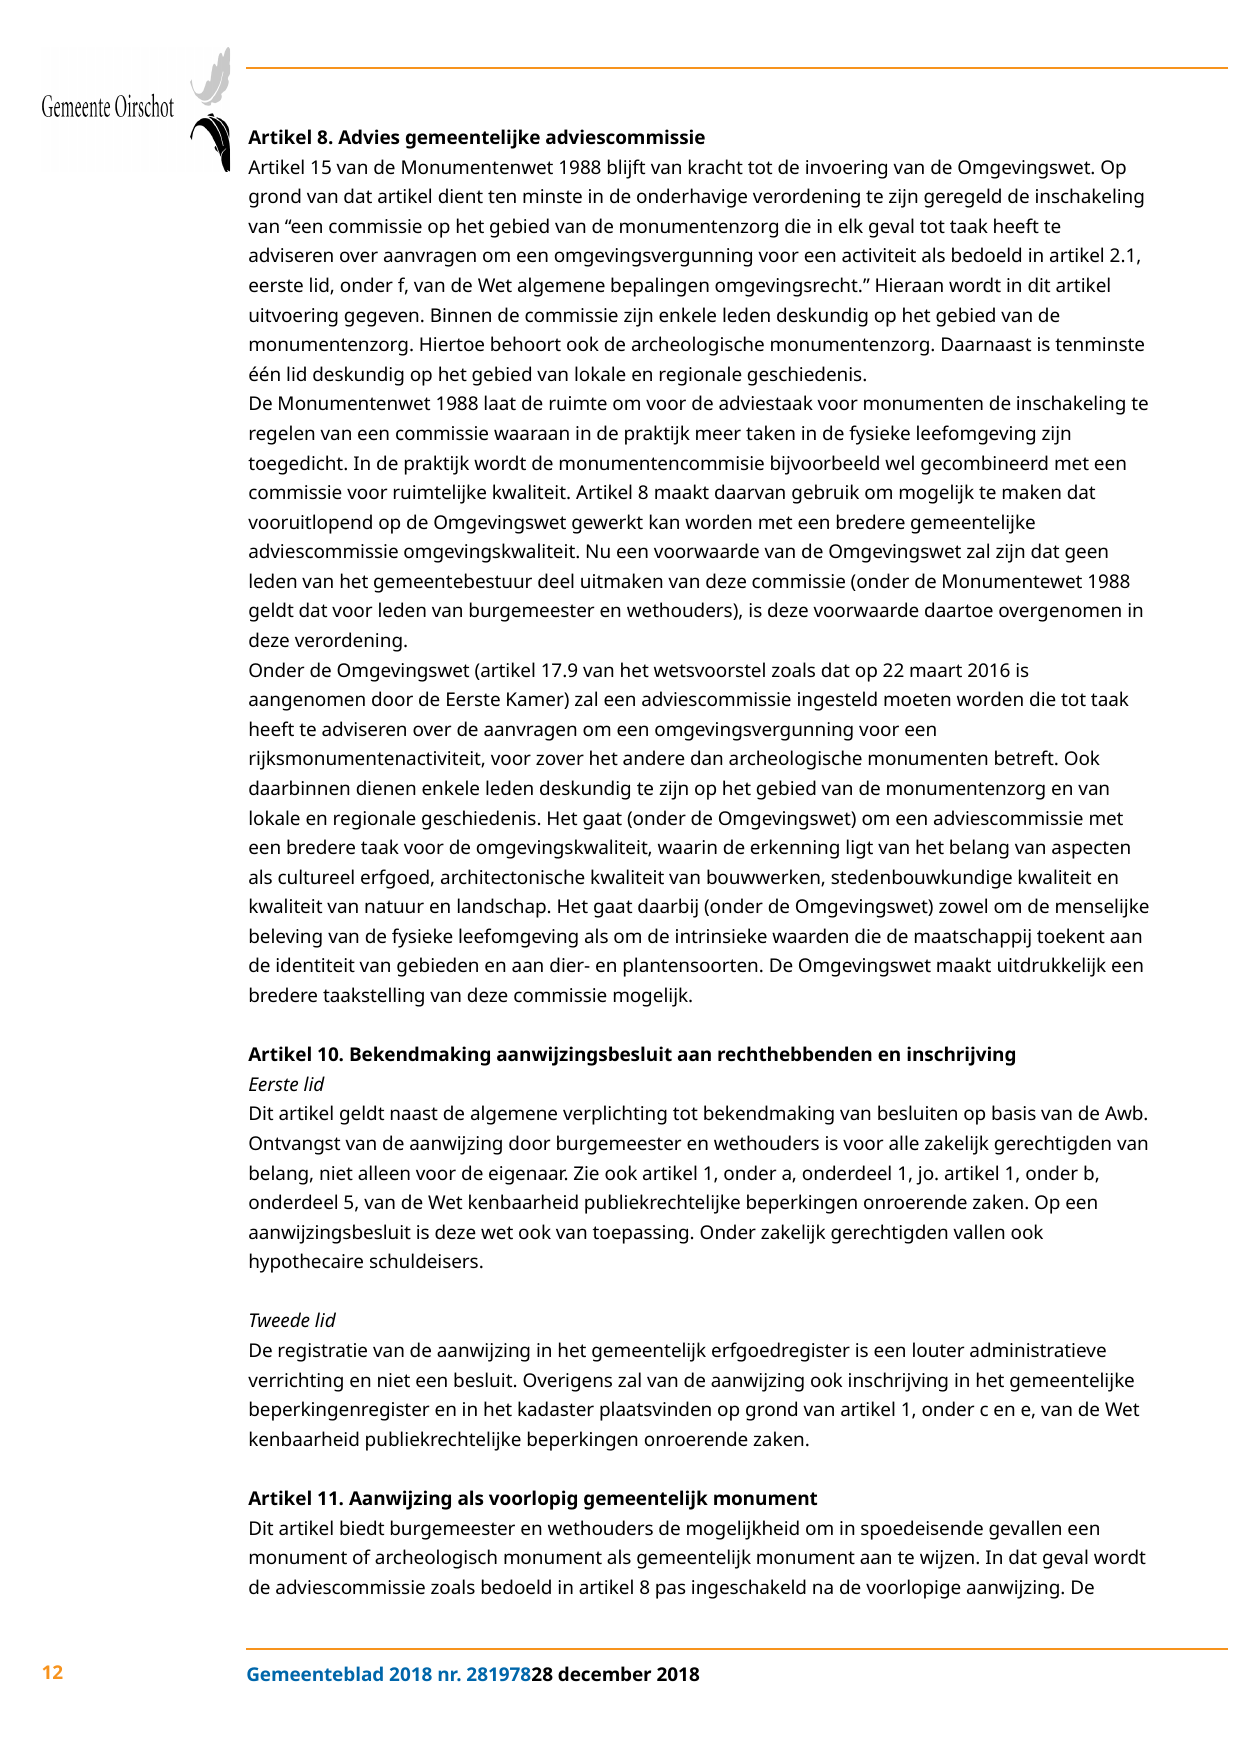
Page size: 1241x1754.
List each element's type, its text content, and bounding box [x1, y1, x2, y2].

text De Monumentenwet 1988 laat de ruimte om voor de adviestaak voor monumenten de inschakeling te regelen van een commissie waaraan in de praktijk meer taken in de fysieke leefomgeving zijn toegedicht. In de praktijk wordt de monumentencommisie bijvoorbeeld wel gecombineerd met een commissie voor ruimtelijke kwaliteit. Artikel 8 maakt daarvan gebruik om mogelijk te maken dat vooruitlopend op de Omgevingswet gewerkt kan worden met een bredere gemeentelijke adviescommissie omgevingskwaliteit. Nu een voorwaarde van de Omgevingswet zal zijn dat geen leden van het gemeentebestuur deel uitmaken van deze commissie (onder de Monumentewet 1988 geldt dat voor leden van burgemeester en wethouders), is deze voorwaarde daartoe overgenomen in deze verordening. [248, 391, 1152, 653]
text Tweede lid [248, 1308, 1152, 1333]
text Eerste lid [248, 1071, 1152, 1097]
picture [41, 47, 231, 172]
text Dit artikel biedt burgemeester en wethouders de mogelijkheid om in spoedeisende gevallen een monument of archeologisch monument als gemeentelijk monument aan te wijzen. In dat geval wordt de adviescommissie zoals bedoeld in artikel 8 pas ingeschakeld na de voorlopige aanwijzing. De [248, 1515, 1152, 1600]
text De registratie van de aanwijzing in het gemeentelijk erfgoedregister is een louter administratieve verrichting en niet een besluit. Overigens zal van de aanwijzing ook inschrijving in het gemeentelijke beperkingenregister en in het kadaster plaatsvinden op grond van artikel 1, onder c en e, van de Wet kenbaarheid publiekrechtelijke beperkingen onroerende zaken. [248, 1337, 1152, 1452]
text Dit artikel geldt naast de algemene verplichting tot bekendmaking van besluiten op basis van de Awb. Ontvangst van de aanwijzing door burgemeester en wethouders is voor alle zakelijk gerechtigden van belang, niet alleen voor de eigenaar. Zie ook artikel 1, onder a, onderdeel 1, jo. artikel 1, onder b, onderdeel 5, van de Wet kenbaarheid publiekrechtelijke beperkingen onroerende zaken. Op een aanwijzingsbesluit is deze wet ook van toepassing. Onder zakelijk gerechtigden vallen ook hypothecaire schuldeisers. [248, 1101, 1152, 1274]
text Onder de Omgevingswet (artikel 17.9 van het wetsvoorstel zoals dat op 22 maart 2016 is aangenomen door de Eerste Kamer) zal een adviescommissie ingesteld moeten worden die tot taak heeft te adviseren over de aanvragen om een omgevingsvergunning voor een rijksmonumentenactiviteit, voor zover het andere dan archeologische monumenten betreft. Ook daarbinnen dienen enkele leden deskundig te zijn op het gebied van de monumentenzorg en van lokale en regionale geschiedenis. Het gaat (onder de Omgevingswet) om een adviescommissie met een bredere taak voor de omgevingskwaliteit, waarin de erkenning ligt van het belang van aspecten als cultureel erfgoed, architectonische kwaliteit van bouwwerken, stedenbouwkundige kwaliteit en kwaliteit van natuur en landschap. Het gaat daarbij (onder de Omgevingswet) zowel om de menselijke beleving van de fysieke leefomgeving als om de intrinsieke waarden die de maatschappij toekent aan de identiteit van gebieden en aan dier- en plantensoorten. De Omgevingswet maakt uitdrukkelijk een bredere taakstelling van deze commissie mogelijk. [248, 657, 1152, 1008]
text Artikel 11. Aanwijzing als voorlopig gemeentelijk monument [248, 1485, 1152, 1511]
text Artikel 15 van de Monumentenwet 1988 blijft van kracht tot de invoering van de Omgevingswet. Op grond van dat artikel dient ten minste in de onderhavige verordening te zijn geregeld de inschakeling van “een commissie op het gebied van de monumentenzorg die in elk geval tot taak heeft te adviseren over aanvragen om een omgevingsvergunning voor een activiteit als bedoeld in artikel 2.1, eerste lid, onder f, van de Wet algemene bepalingen omgevingsrecht.” Hieraan wordt in dit artikel uitvoering gegeven. Binnen de commissie zijn enkele leden deskundig op het gebied van de monumentenzorg. Hiertoe behoort ook de archeologische monumentenzorg. Daarnaast is tenminste één lid deskundig op het gebied van lokale en regionale geschiedenis. [248, 154, 1152, 387]
text Artikel 10. Bekendmaking aanwijzingsbesluit aan rechthebbenden en inschrijving [248, 1041, 1152, 1067]
text Artikel 8. Advies gemeentelijke adviescommissie [248, 124, 1152, 150]
